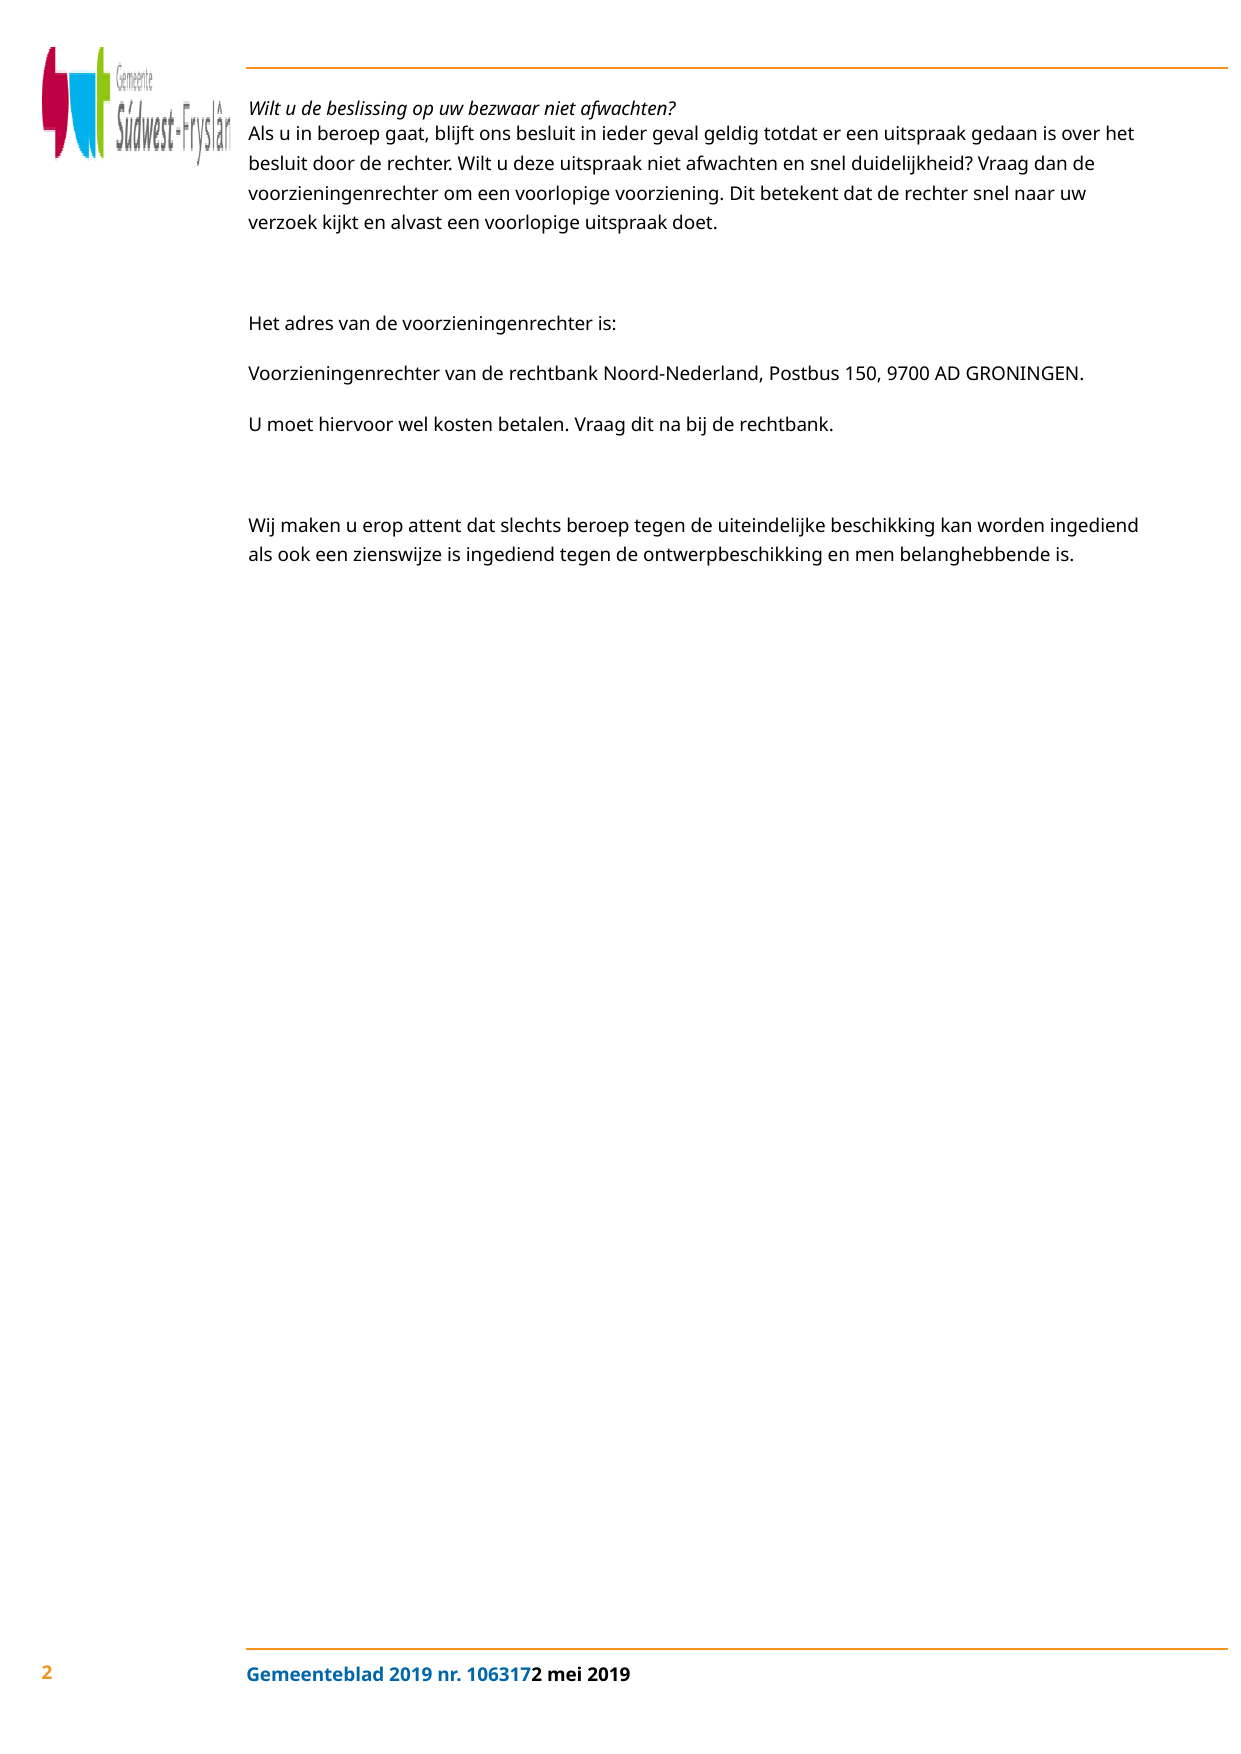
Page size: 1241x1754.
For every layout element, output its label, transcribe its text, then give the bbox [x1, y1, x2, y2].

text U moet hiervoor wel kosten betalen. Vraag dit na bij de rechtbank. [248, 411, 1152, 437]
text Als u in beroep gaat, blijft ons besluit in ieder geval geldig totdat er een uitspraak gedaan is over het besluit door de rechter. Wilt u deze uitspraak niet afwachten en snel duidelijkheid? Vraag dan de voorzieningenrechter om een voorlopige voorziening. Dit betekent dat de rechter snel naar uw verzoek kijkt en alvast een voorlopige uitspraak doet. [248, 121, 1152, 235]
text Wij maken u erop attent dat slechts beroep tegen de uiteindelijke beschikking kan worden ingediend als ook een zienswijze is ingediend tegen de ontwerpbeschikking en men belanghebbende is. [248, 512, 1152, 567]
text Voorzieningenrechter van de rechtbank Noord-Nederland, Postbus 150, 9700 AD GRONINGEN. [248, 361, 1152, 386]
text Wilt u de beslissing op uw bezwaar niet afwachten? [248, 95, 1152, 121]
picture [41, 47, 231, 172]
text Het adres van de voorzieningenrechter is: [248, 310, 1152, 336]
